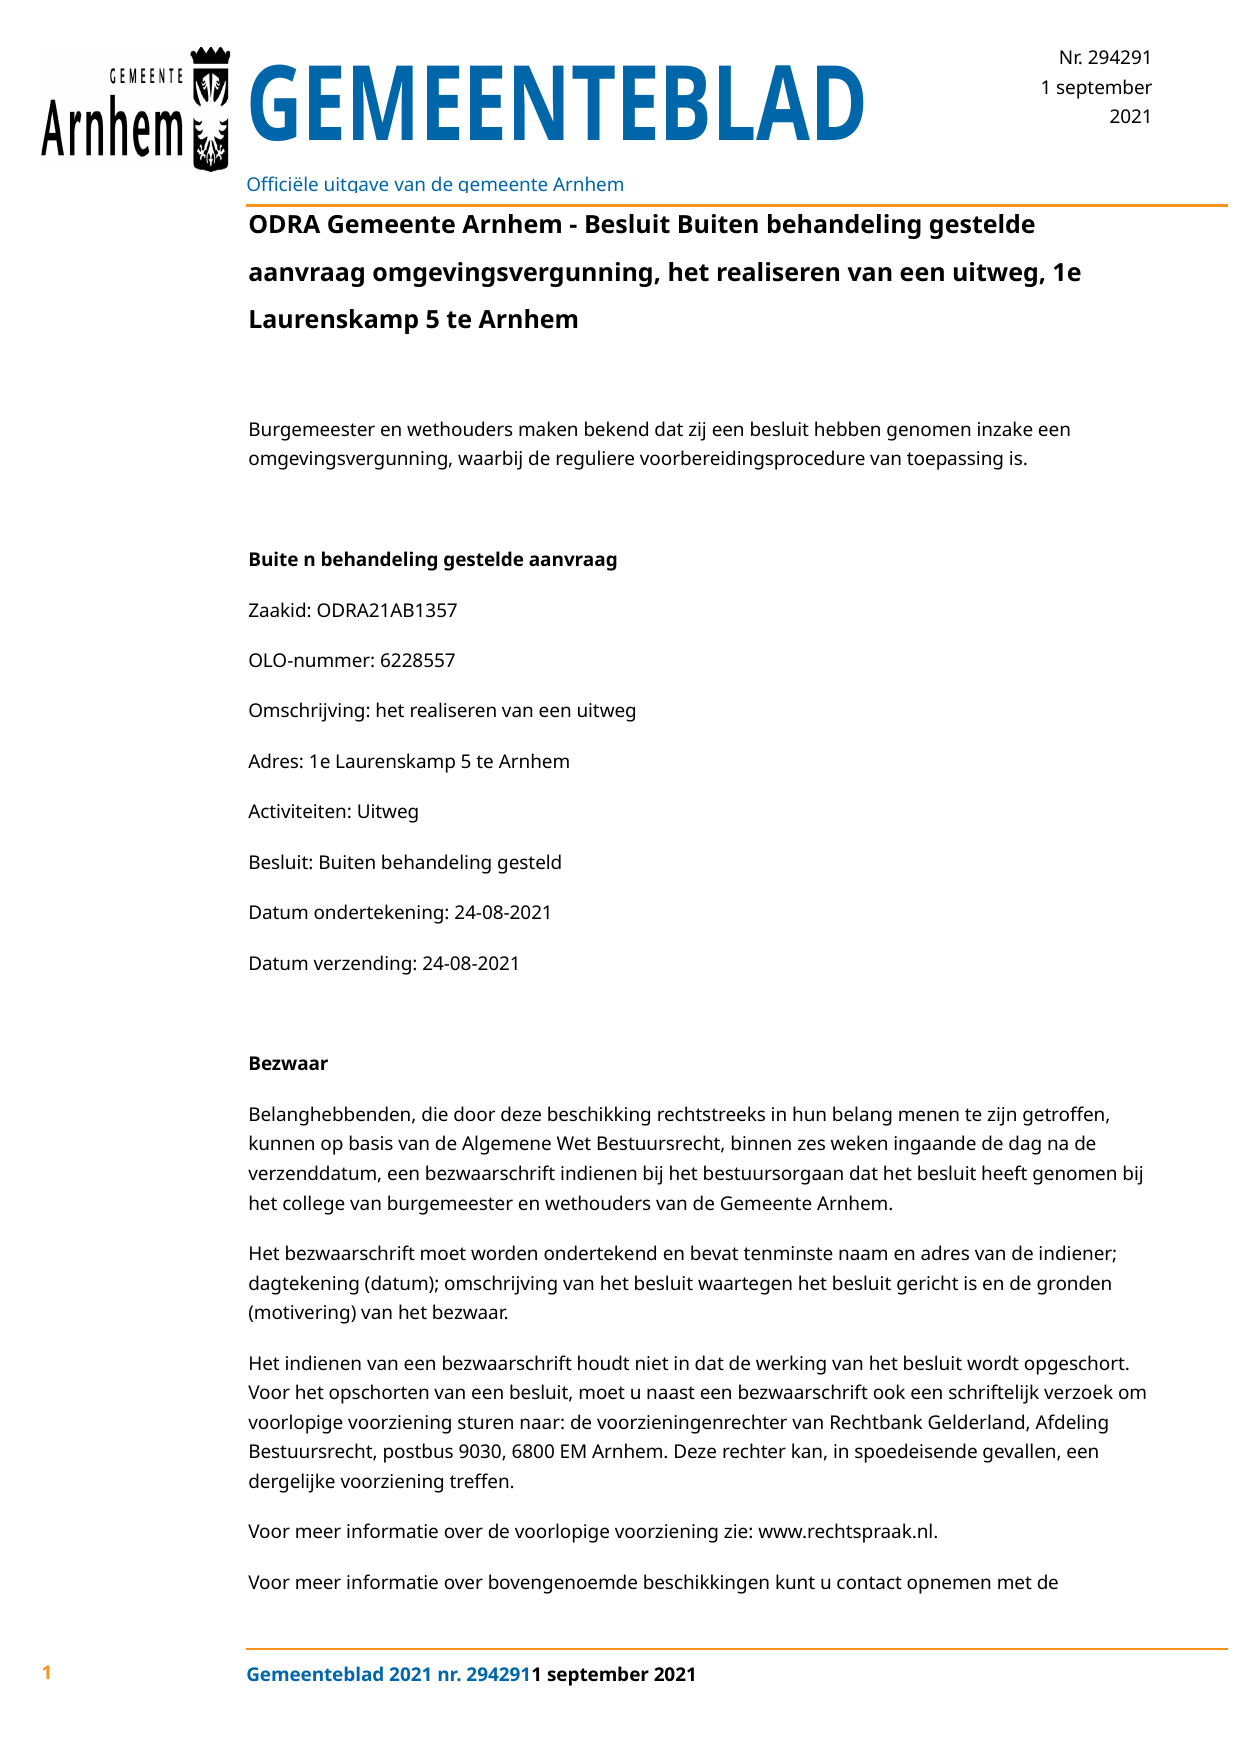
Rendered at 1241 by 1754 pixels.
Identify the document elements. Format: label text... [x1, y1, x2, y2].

text Het indienen van een bezwaarschrift houdt niet in dat de werking van het besluit wordt opgeschort. Voor het opschorten van een besluit, moet u naast een bezwaarschrift ook een schriftelijk verzoek om voorlopige voorziening sturen naar: de voorzieningenrechter van Rechtbank Gelderland, Afdeling Bestuursrecht, postbus 9030, 6800 EM Arnhem. Deze rechter kan, in spoedeisende gevallen, een dergelijke voorziening treffen. [248, 1350, 1152, 1494]
text Activiteiten: Uitweg [248, 798, 1152, 824]
text Zaakid: ODRA21AB1357 [248, 597, 1152, 622]
text Belanghebbenden, die door deze beschikking rechtstreeks in hun belang menen te zijn getroffen, kunnen op basis van de Algemene Wet Bestuursrecht, binnen zes weken ingaande de dag na de verzenddatum, een bezwaarschrift indienen bij het bestuursorgaan dat het besluit heeft genomen bij het college van burgemeester en wethouders van de Gemeente Arnhem. [248, 1101, 1152, 1215]
text Voor meer informatie over de voorlopige voorziening zie: www.rechtspraak.nl. [248, 1518, 1152, 1544]
text Omschrijving: het realiseren van een uitweg [248, 698, 1152, 723]
text Burgemeester en wethouders maken bekend dat zij een besluit hebben genomen inzake een omgevingsvergunning, waarbij de reguliere voorbereidingsprocedure van toepassing is. [248, 416, 1152, 471]
text Voor meer informatie over bovengenoemde beschikkingen kunt u contact opnemen met de [248, 1569, 1152, 1594]
text Het bezwaarschrift moet worden ondertekend en bevat tenminste naam en adres van de indiener; dagtekening (datum); omschrijving van het besluit waartegen het besluit gericht is en de gronden (motivering) van het bezwaar. [248, 1240, 1152, 1325]
text Bezwaar [248, 1051, 1152, 1076]
text Buite n behandeling gestelde aanvraag [248, 546, 1152, 572]
text Besluit: Buiten behandeling gesteld [248, 849, 1152, 874]
text ODRA Gemeente Arnhem - Besluit Buiten behandeling gestelde aanvraag omgevingsvergunning, het realiseren van een uitweg, 1e Laurenskamp 5 te Arnhem [248, 207, 1152, 336]
text Datum ondertekening: 24-08-2021 [248, 899, 1152, 925]
text Datum verzending: 24-08-2021 [248, 950, 1152, 975]
text Adres: 1e Laurenskamp 5 te Arnhem [248, 748, 1152, 774]
text OLO-nummer: 6228557 [248, 647, 1152, 673]
picture [41, 47, 231, 172]
